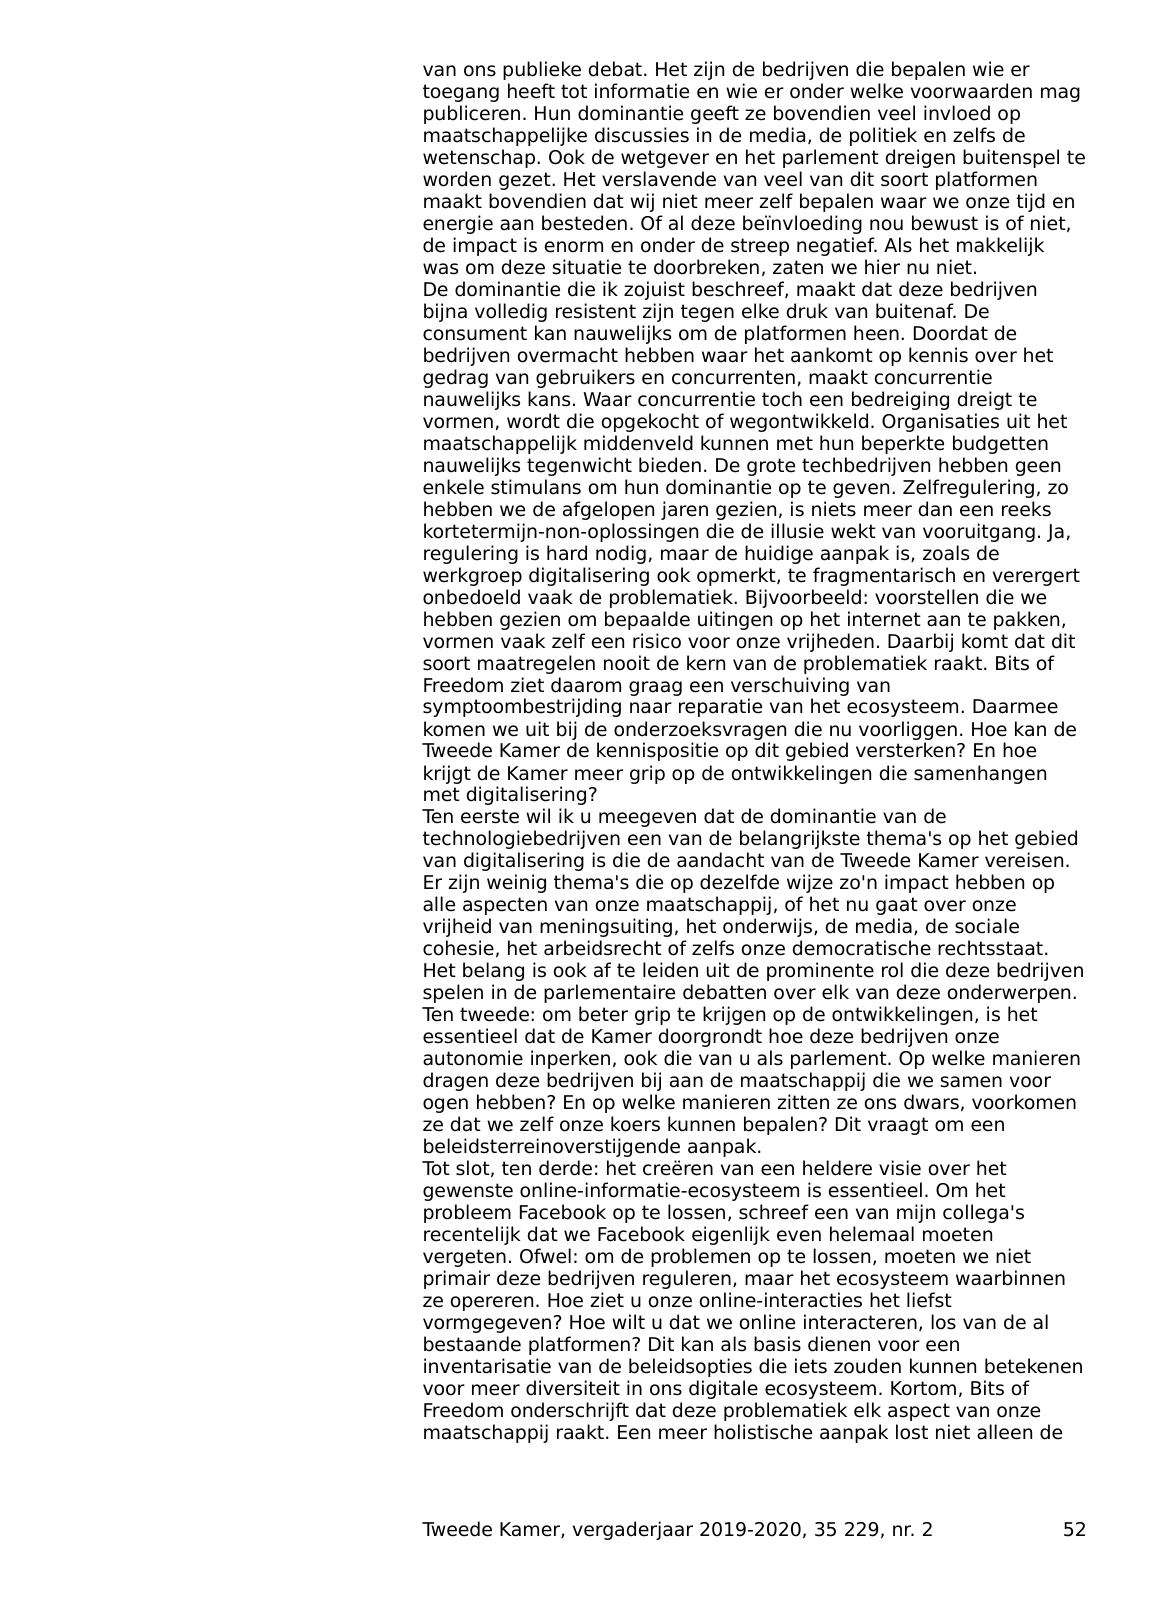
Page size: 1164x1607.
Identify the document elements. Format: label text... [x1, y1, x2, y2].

text Ten eerste wil ik u meegeven dat de dominantie van de technologiebedrijven een van de belangrijkste thema's op het gebied van digitalisering is die de aandacht van de Tweede Kamer vereisen. Er zijn weinig thema's die op dezelfde wijze zo'n impact hebben op alle aspecten van onze maatschappij, of het nu gaat over onze vrijheid van meningsuiting, het onderwijs, de media, de sociale cohesie, het arbeidsrecht of zelfs onze democratische rechtsstaat. Het belang is ook af te leiden uit de prominente rol die deze bedrijven spelen in de parlementaire debatten over elk van deze onderwerpen. [422, 806, 1087, 1004]
text Ten tweede: om beter grip te krijgen op de ontwikkelingen, is het essentieel dat de Kamer doorgrondt hoe deze bedrijven onze autonomie inperken, ook die van u als parlement. Op welke manieren dragen deze bedrijven bij aan de maatschappij die we samen voor ogen hebben? En op welke manieren zitten ze ons dwars, voorkomen ze dat we zelf onze koers kunnen bepalen? Dit vraagt om een beleidsterreinoverstijgende aanpak. [422, 1004, 1087, 1158]
text De dominantie die ik zojuist beschreef, maakt dat deze bedrijven bijna volledig resistent zijn tegen elke druk van buitenaf. De consument kan nauwelijks om de platformen heen. Doordat de bedrijven overmacht hebben waar het aankomt op kennis over het gedrag van gebruikers en concurrenten, maakt concurrentie nauwelijks kans. Waar concurrentie toch een bedreiging dreigt te vormen, wordt die opgekocht of wegontwikkeld. Organisaties uit het maatschappelijk middenveld kunnen met hun beperkte budgetten nauwelijks tegenwicht bieden. De grote techbedrijven hebben geen enkele stimulans om hun dominantie op te geven. Zelfregulering, zo hebben we de afgelopen jaren gezien, is niets meer dan een reeks kortetermijn-non-oplossingen die de illusie wekt van vooruitgang. Ja, regulering is hard nodig, maar de huidige aanpak is, zoals de werkgroep digitalisering ook opmerkt, te fragmentarisch en verergert onbedoeld vaak de problematiek. Bijvoorbeeld: voorstellen die we hebben gezien om bepaalde uitingen op het internet aan te pakken, vormen vaak zelf een risico voor onze vrijheden. Daarbij komt dat dit soort maatregelen nooit de kern van de problematiek raakt. Bits of Freedom ziet daarom graag een verschuiving van symptoombestrijding naar reparatie van het ecosysteem. Daarmee komen we uit bij de onderzoeksvragen die nu voorliggen. Hoe kan de Tweede Kamer de kennispositie op dit gebied versterken? En hoe krijgt de Kamer meer grip op de ontwikkelingen die samenhangen met digitalisering? [422, 279, 1087, 806]
text Tot slot, ten derde: het creëren van een heldere visie over het gewenste online-informatie-ecosysteem is essentieel. Om het probleem Facebook op te lossen, schreef een van mijn collega's recentelijk dat we Facebook eigenlijk even helemaal moeten vergeten. Ofwel: om de problemen op te lossen, moeten we niet primair deze bedrijven reguleren, maar het ecosysteem waarbinnen ze opereren. Hoe ziet u onze online-interacties het liefst vormgegeven? Hoe wilt u dat we online interacteren, los van de al bestaande platformen? Dit kan als basis dienen voor een inventarisatie van de beleidsopties die iets zouden kunnen betekenen voor meer diversiteit in ons digitale ecosysteem. Kortom, Bits of Freedom onderschrijft dat deze problematiek elk aspect van onze maatschappij raakt. Een meer holistische aanpak lost niet alleen de [422, 1158, 1087, 1444]
text van ons publieke debat. Het zijn de bedrijven die bepalen wie er toegang heeft tot informatie en wie er onder welke voorwaarden mag publiceren. Hun dominantie geeft ze bovendien veel invloed op maatschappelijke discussies in de media, de politiek en zelfs de wetenschap. Ook de wetgever en het parlement dreigen buitenspel te worden gezet. Het verslavende van veel van dit soort platformen maakt bovendien dat wij niet meer zelf bepalen waar we onze tijd en energie aan besteden. Of al deze beïnvloeding nou bewust is of niet, de impact is enorm en onder de streep negatief. Als het makkelijk was om deze situatie te doorbreken, zaten we hier nu niet. [422, 59, 1087, 279]
